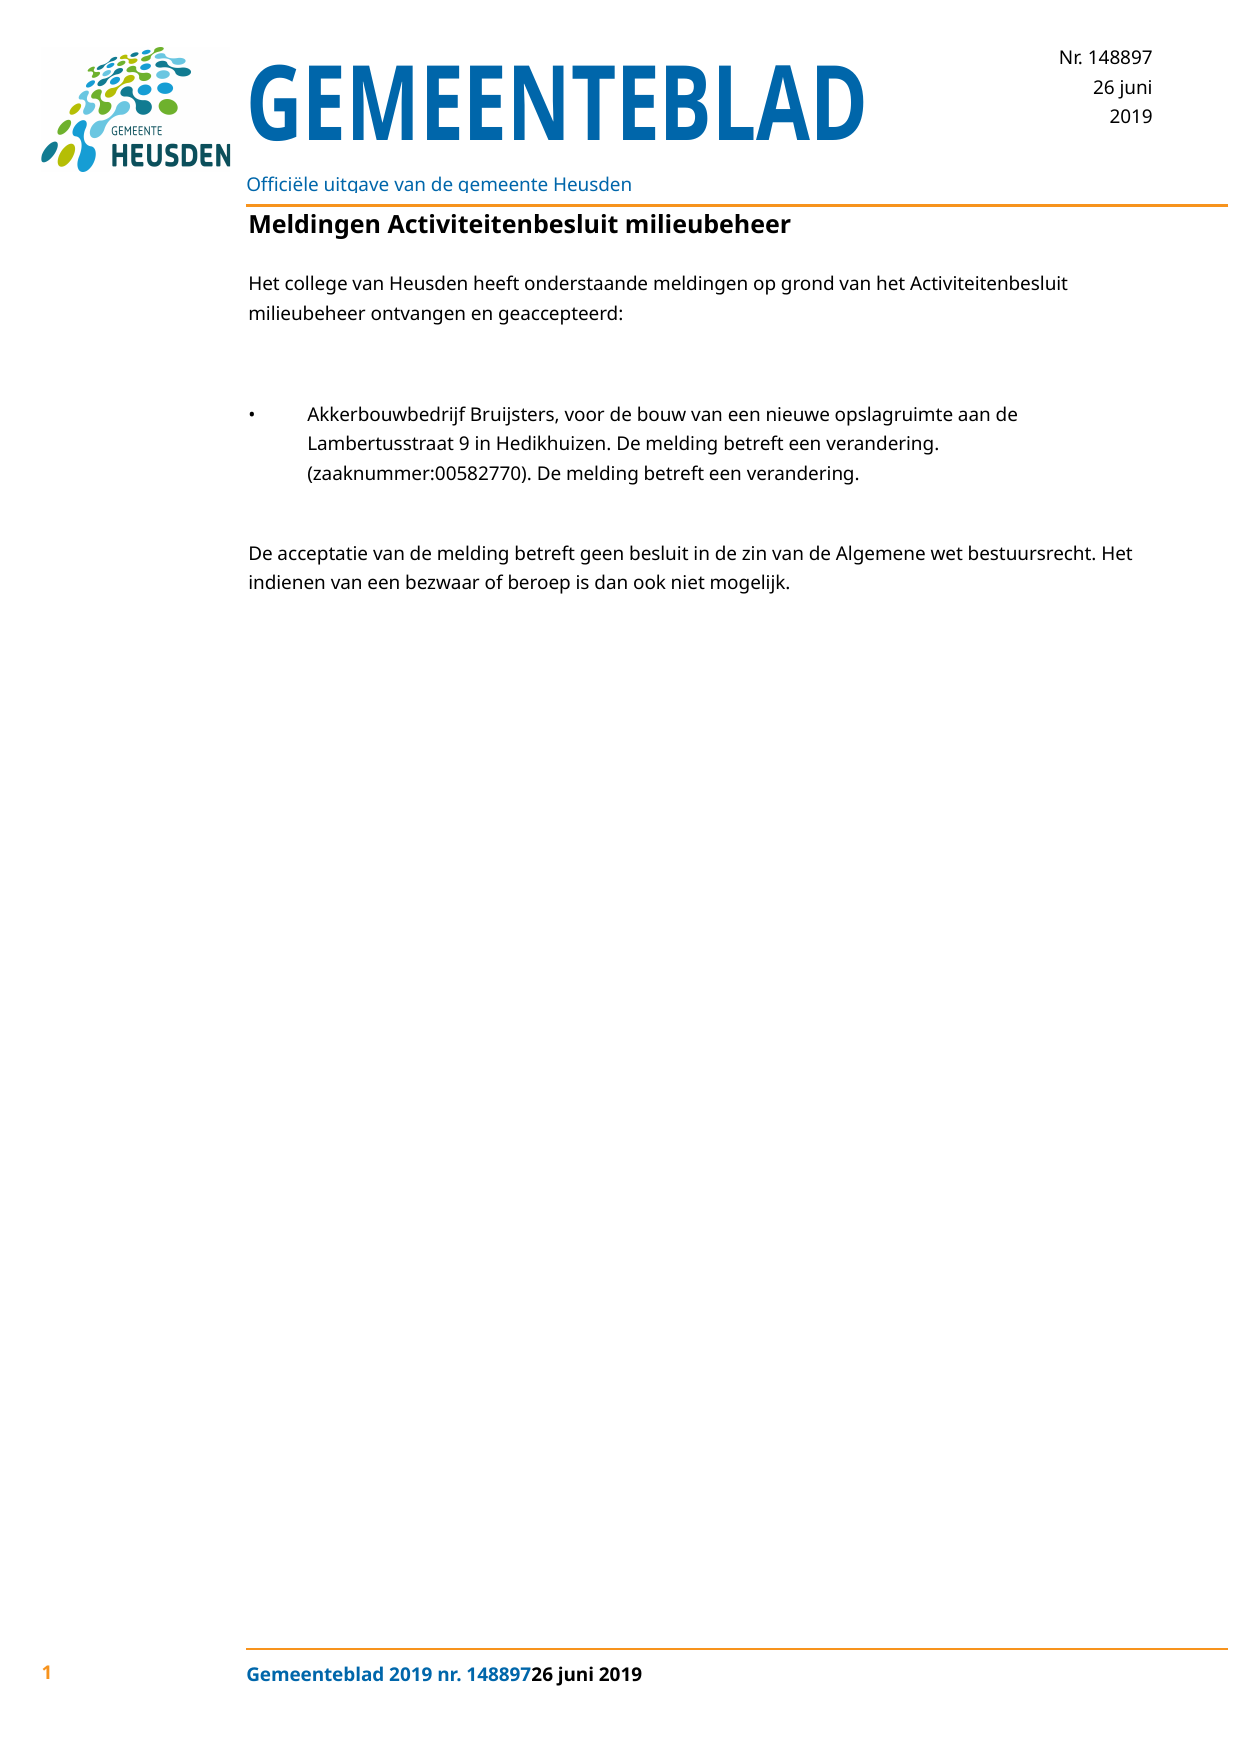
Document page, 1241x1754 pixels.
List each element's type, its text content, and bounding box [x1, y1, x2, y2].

text De acceptatie van de melding betreft geen besluit in de zin van de Algemene wet bestuursrecht. Het indienen van een bezwaar of beroep is dan ook niet mogelijk. [248, 540, 1152, 595]
text Het college van Heusden heeft onderstaande meldingen op grond van het Activiteitenbesluit milieubeheer ontvangen en geaccepteerd: [248, 270, 1152, 326]
text Meldingen Activiteitenbesluit milieubeheer [248, 207, 1152, 241]
list (zaaknummer:00582770). De melding betreft een verandering. [248, 460, 1152, 486]
picture [41, 47, 231, 172]
list Akkerbouwbedrijf Bruijsters, voor de bouw van een nieuwe opslagruimte aan de Lambertusstraat 9 in Hedikhuizen. De melding betreft een verandering. [248, 401, 1152, 456]
